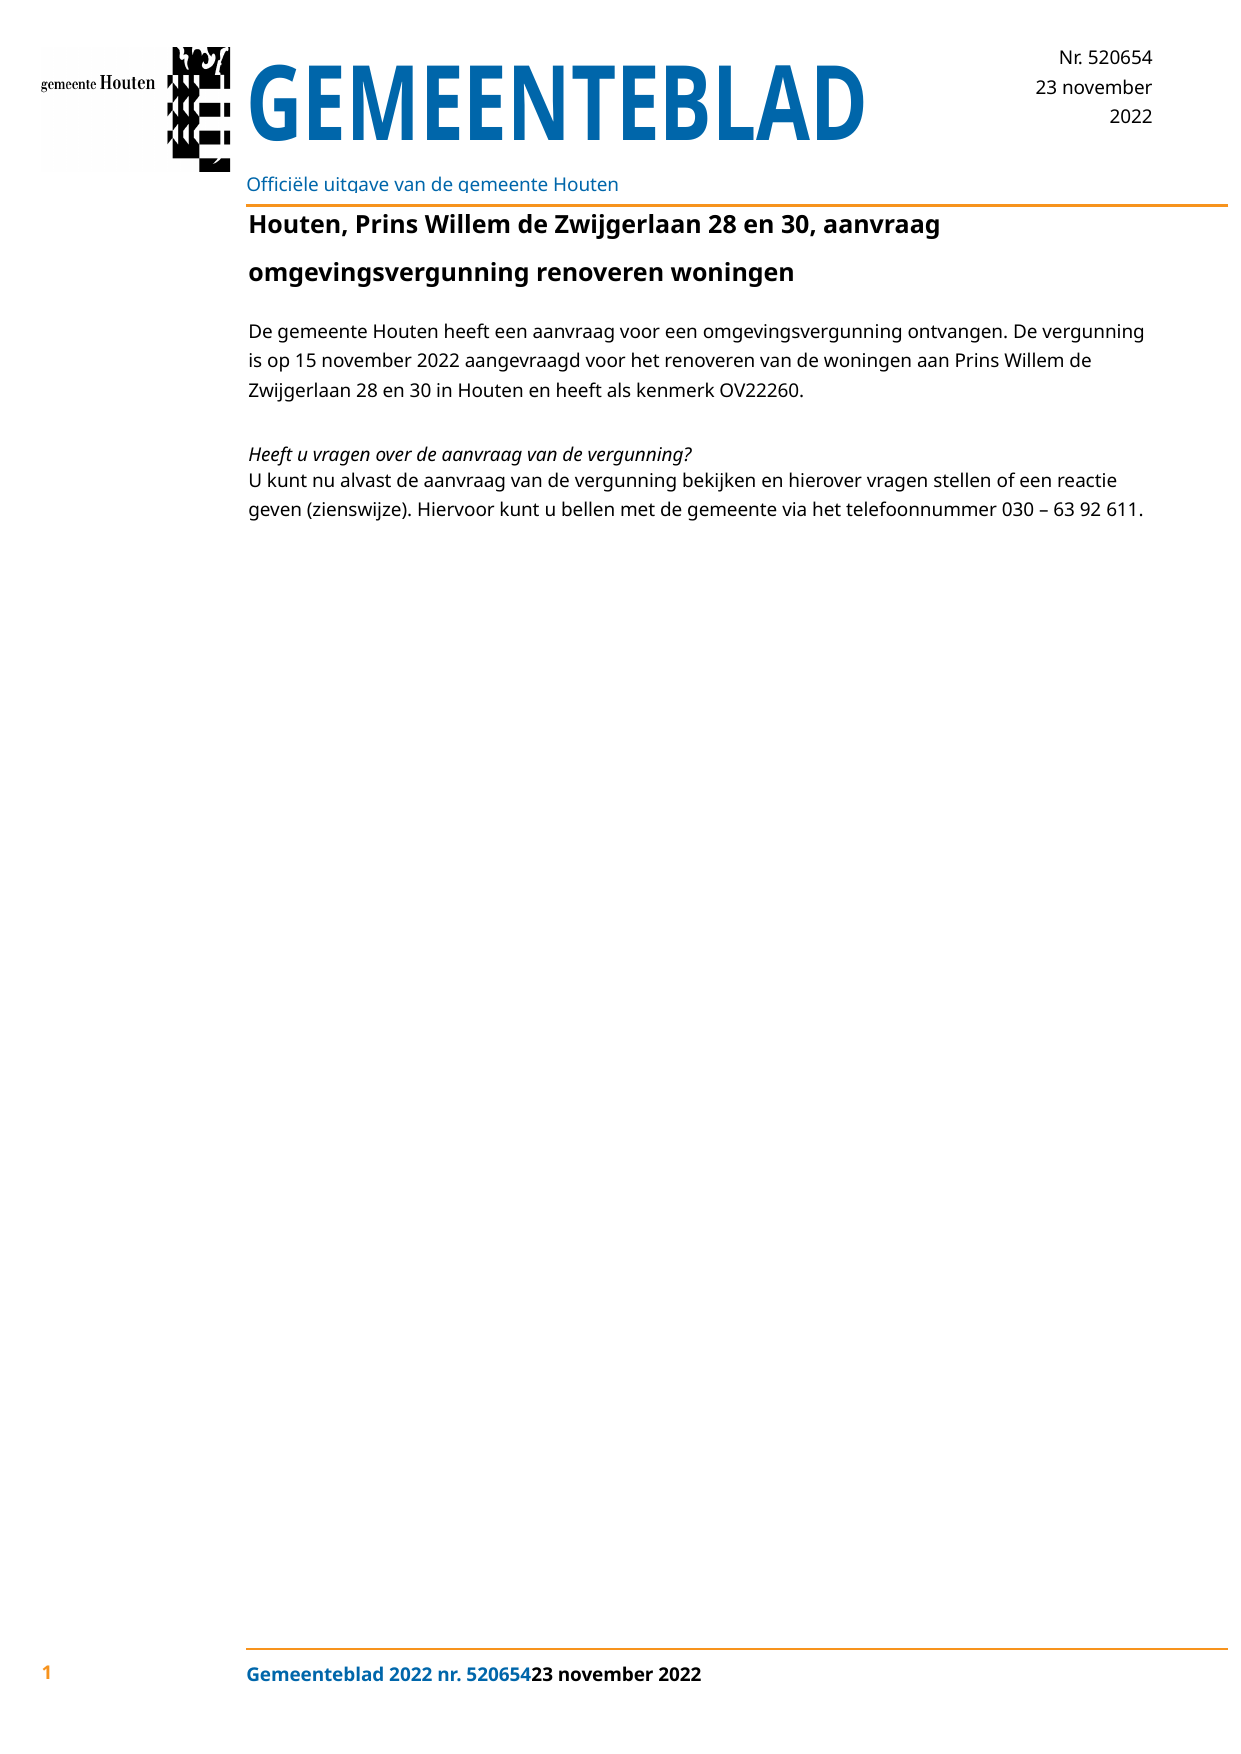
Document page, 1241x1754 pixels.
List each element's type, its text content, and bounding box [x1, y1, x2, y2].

picture [41, 47, 231, 172]
text U kunt nu alvast de aanvraag van de vergunning bekijken en hierover vragen stellen of een reactie geven (zienswijze). Hiervoor kunt u bellen met de gemeente via het telefoonnummer 030 – 63 92 611. [248, 467, 1152, 522]
text Heeft u vragen over de aanvraag van de vergunning? [248, 441, 1152, 467]
text De gemeente Houten heeft een aanvraag voor een omgevingsvergunning ontvangen. De vergunning is op 15 november 2022 aangevraagd voor het renoveren van de woningen aan Prins Willem de Zwijgerlaan 28 en 30 in Houten en heeft als kenmerk OV22260. [248, 318, 1152, 403]
text Houten, Prins Willem de Zwijgerlaan 28 en 30, aanvraag omgevingsvergunning renoveren woningen [248, 207, 1152, 288]
